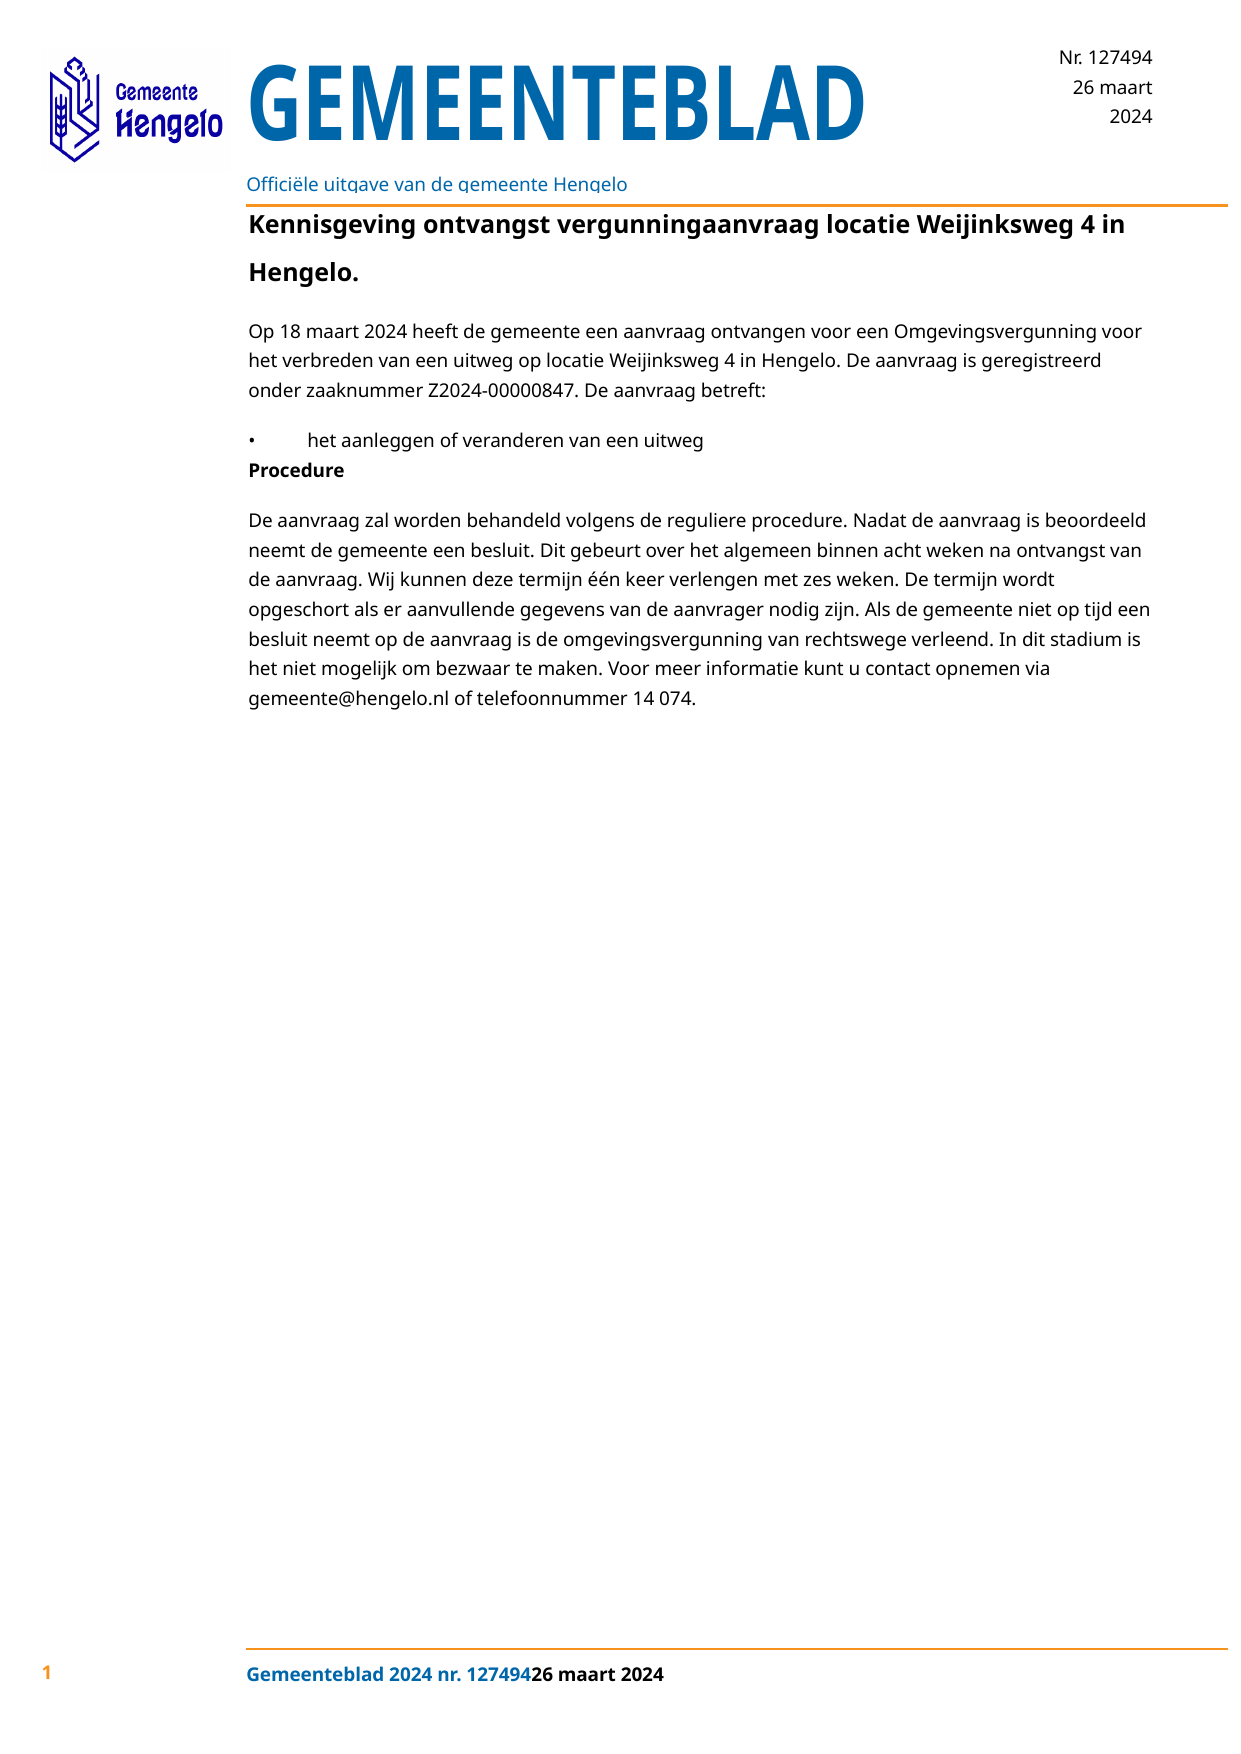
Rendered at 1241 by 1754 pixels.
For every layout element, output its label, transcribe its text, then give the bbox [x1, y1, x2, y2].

text De aanvraag zal worden behandeld volgens de reguliere procedure. Nadat de aanvraag is beoordeeld neemt de gemeente een besluit. Dit gebeurt over het algemeen binnen acht weken na ontvangst van de aanvraag. Wij kunnen deze termijn één keer verlengen met zes weken. De termijn wordt opgeschort als er aanvullende gegevens van de aanvrager nodig zijn. Als de gemeente niet op tijd een besluit neemt op de aanvraag is de omgevingsvergunning van rechtswege verleend. In dit stadium is het niet mogelijk om bezwaar te maken. Voor meer informatie kunt u contact opnemen via gemeente@hengelo.nl of telefoonnummer 14 074. [248, 507, 1152, 711]
picture [41, 47, 231, 172]
text Kennisgeving ontvangst vergunningaanvraag locatie Weijinksweg 4 in Hengelo. [248, 207, 1152, 288]
text Op 18 maart 2024 heeft de gemeente een aanvraag ontvangen voor een Omgevingsvergunning voor het verbreden van een uitweg op locatie Weijinksweg 4 in Hengelo. De aanvraag is geregistreerd onder zaaknummer Z2024-00000847. De aanvraag betreft: [248, 318, 1152, 403]
list het aanleggen of veranderen van een uitweg [248, 427, 1152, 453]
text Procedure [248, 457, 1152, 483]
